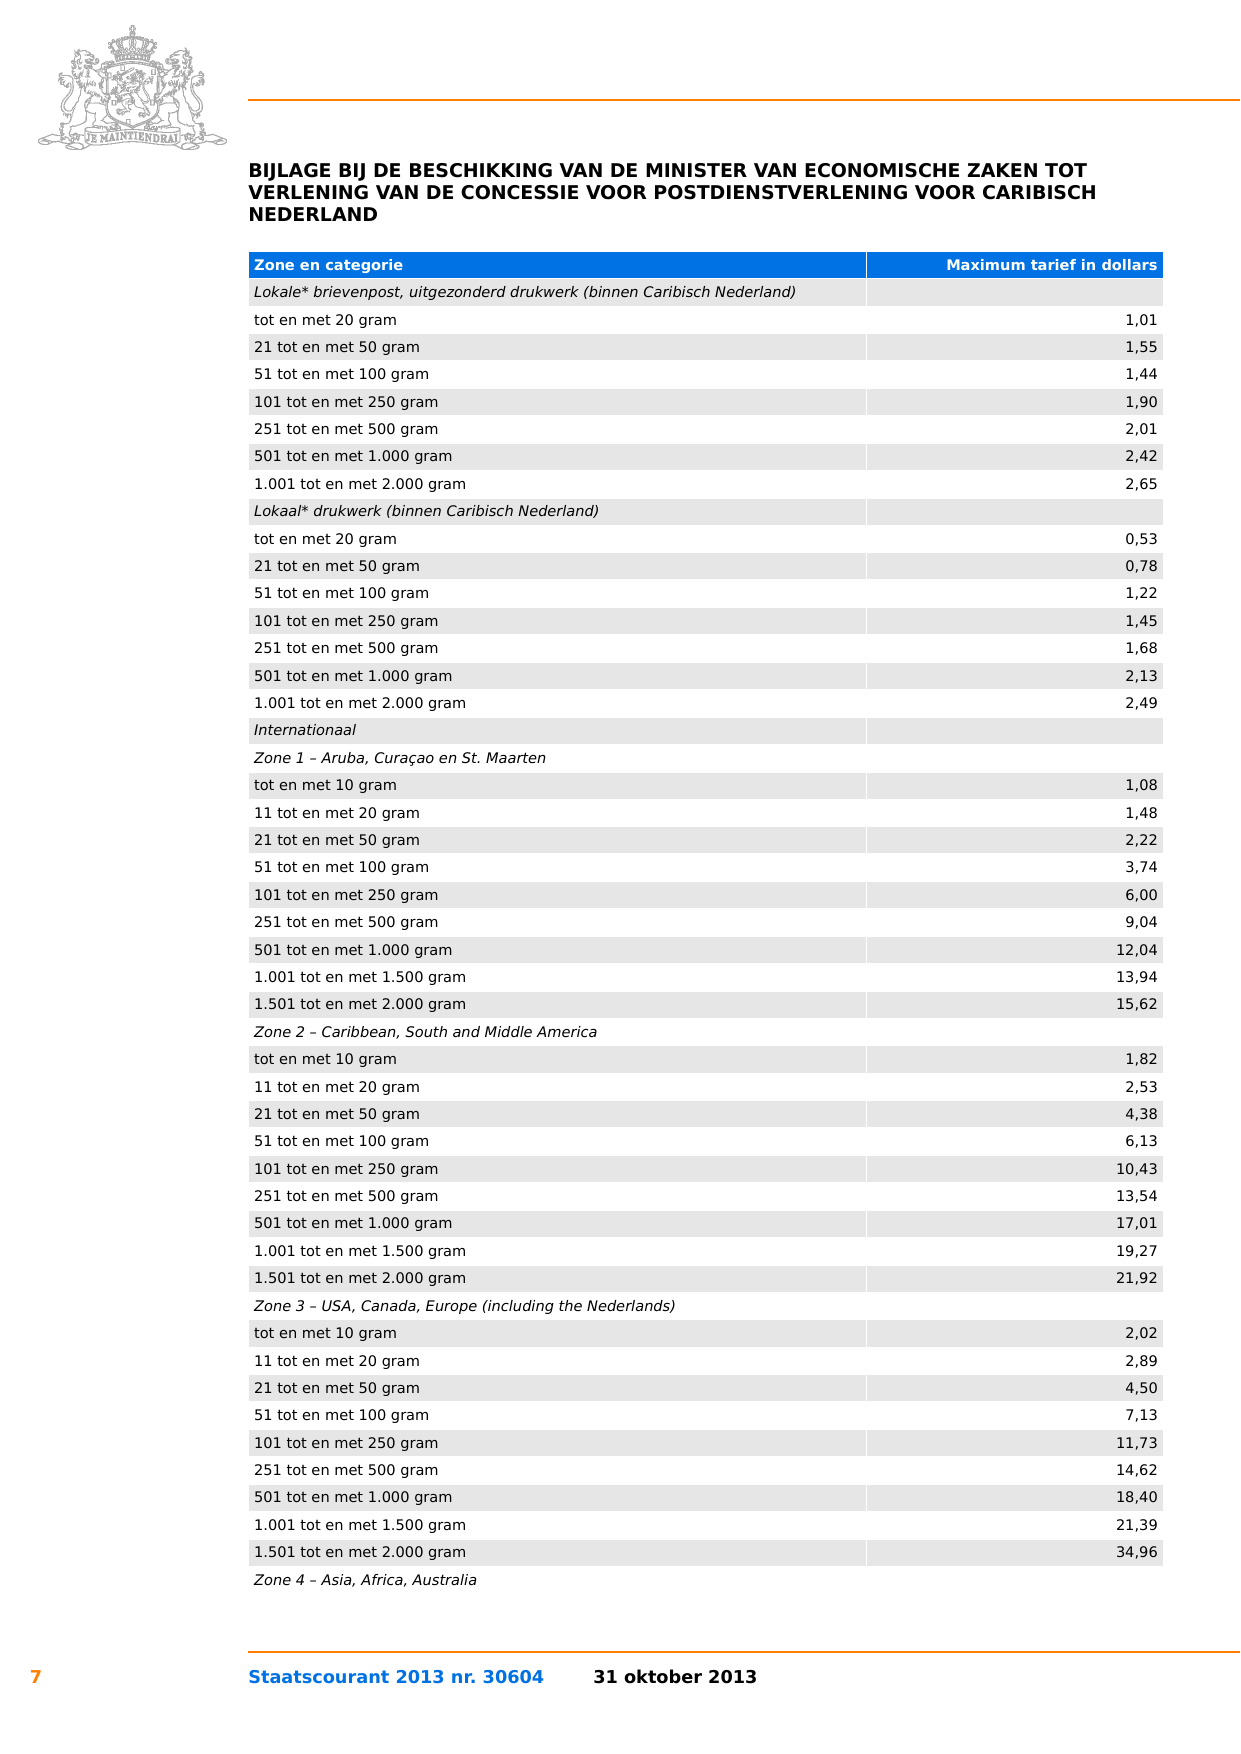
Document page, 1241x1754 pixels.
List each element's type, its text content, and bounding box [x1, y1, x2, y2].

table_cell 0,78 [867, 553, 1163, 579]
table_cell Zone 4 – Asia, Africa, Australia [249, 1567, 866, 1593]
table_cell 7,13 [867, 1403, 1163, 1429]
table_cell 1,44 [867, 361, 1163, 388]
table_cell 2,49 [867, 690, 1163, 717]
table_cell 51 tot en met 100 gram [249, 1129, 866, 1155]
table_cell [867, 718, 1163, 744]
table_cell [867, 745, 1163, 771]
table_cell 251 tot en met 500 gram [249, 909, 866, 936]
table_cell 21,92 [867, 1266, 1163, 1292]
table_header Zone en categorie [249, 252, 866, 278]
table_cell 2,22 [867, 827, 1163, 853]
table_cell 34,96 [867, 1540, 1163, 1566]
table_cell [867, 1293, 1163, 1319]
table_cell tot en met 20 gram [249, 307, 866, 333]
table_cell tot en met 10 gram [249, 1046, 866, 1073]
table_cell 2,42 [867, 444, 1163, 470]
table_cell 101 tot en met 250 gram [249, 389, 866, 415]
table_cell 51 tot en met 100 gram [249, 361, 866, 388]
table_header Maximum tarief in dollars [867, 252, 1163, 278]
table_cell 251 tot en met 500 gram [249, 1457, 866, 1484]
table_cell 251 tot en met 500 gram [249, 416, 866, 443]
subtitle BIJLAGE BIJ DE BESCHIKKING VAN DE MINISTER VAN ECONOMISCHE ZAKEN TOT VERLENING VAN DE CONCESSIE VOOR POSTDIENSTVERLENING VOOR CARIBISCH NEDERLAND [248, 160, 1163, 226]
table_cell 1,08 [867, 773, 1163, 799]
table_cell 501 tot en met 1.000 gram [249, 937, 866, 963]
table_cell 1,45 [867, 608, 1163, 634]
table_cell 9,04 [867, 909, 1163, 936]
table_cell 1.501 tot en met 2.000 gram [249, 1540, 866, 1566]
table_cell 2,13 [867, 663, 1163, 689]
table_cell 6,00 [867, 882, 1163, 908]
table_cell 3,74 [867, 855, 1163, 881]
table_cell 1,01 [867, 307, 1163, 333]
table_cell Lokale* brievenpost, uitgezonderd drukwerk (binnen Caribisch Nederland) [249, 279, 866, 306]
table_cell [867, 1567, 1163, 1593]
table_cell 4,38 [867, 1101, 1163, 1127]
table_cell 21 tot en met 50 gram [249, 334, 866, 360]
table_cell 1,82 [867, 1046, 1163, 1073]
table_cell 21 tot en met 50 gram [249, 827, 866, 853]
table_cell 501 tot en met 1.000 gram [249, 1211, 866, 1237]
table_cell 1.001 tot en met 1.500 gram [249, 1512, 866, 1538]
table_cell 2,53 [867, 1074, 1163, 1100]
table_cell 1,55 [867, 334, 1163, 360]
table_cell 2,01 [867, 416, 1163, 443]
table_cell 11 tot en met 20 gram [249, 1074, 866, 1100]
table_cell 21,39 [867, 1512, 1163, 1538]
table_cell 501 tot en met 1.000 gram [249, 1485, 866, 1511]
table_cell 1.501 tot en met 2.000 gram [249, 992, 866, 1018]
table_cell [867, 499, 1163, 525]
table_cell 51 tot en met 100 gram [249, 1403, 866, 1429]
table_cell 1.001 tot en met 1.500 gram [249, 964, 866, 991]
table_cell 19,27 [867, 1238, 1163, 1264]
table_cell 0,53 [867, 526, 1163, 552]
table_cell 2,02 [867, 1320, 1163, 1347]
table_cell 1.001 tot en met 2.000 gram [249, 690, 866, 717]
table_cell tot en met 20 gram [249, 526, 866, 552]
table_cell 1,22 [867, 581, 1163, 607]
table_cell 11 tot en met 20 gram [249, 1348, 866, 1374]
table_cell tot en met 10 gram [249, 773, 866, 799]
table_cell 101 tot en met 250 gram [249, 1156, 866, 1182]
table_cell 251 tot en met 500 gram [249, 1183, 866, 1210]
table_cell 21 tot en met 50 gram [249, 553, 866, 579]
table_cell 501 tot en met 1.000 gram [249, 663, 866, 689]
table_cell 13,54 [867, 1183, 1163, 1210]
table_cell 51 tot en met 100 gram [249, 855, 866, 881]
table_cell 13,94 [867, 964, 1163, 991]
table_cell 11 tot en met 20 gram [249, 800, 866, 826]
table_cell 1,90 [867, 389, 1163, 415]
table_cell 2,65 [867, 471, 1163, 497]
table_cell tot en met 10 gram [249, 1320, 866, 1347]
table_cell 101 tot en met 250 gram [249, 1430, 866, 1456]
table_cell [867, 1019, 1163, 1045]
table_cell 14,62 [867, 1457, 1163, 1484]
table_cell 1.001 tot en met 1.500 gram [249, 1238, 866, 1264]
table_cell 15,62 [867, 992, 1163, 1018]
table_cell 17,01 [867, 1211, 1163, 1237]
table_cell 11,73 [867, 1430, 1163, 1456]
table_cell Zone 3 – USA, Canada, Europe (including the Nederlands) [249, 1293, 866, 1319]
table_cell 1,48 [867, 800, 1163, 826]
table_cell Internationaal [249, 718, 866, 744]
table_cell 101 tot en met 250 gram [249, 882, 866, 908]
table_cell 101 tot en met 250 gram [249, 608, 866, 634]
table_cell 2,89 [867, 1348, 1163, 1374]
table_cell 21 tot en met 50 gram [249, 1101, 866, 1127]
table_cell 1.501 tot en met 2.000 gram [249, 1266, 866, 1292]
table_cell 18,40 [867, 1485, 1163, 1511]
table_cell 51 tot en met 100 gram [249, 581, 866, 607]
table_cell 21 tot en met 50 gram [249, 1375, 866, 1401]
table_cell 12,04 [867, 937, 1163, 963]
table_cell 251 tot en met 500 gram [249, 635, 866, 662]
table_cell 6,13 [867, 1129, 1163, 1155]
table_cell Zone 2 – Caribbean, South and Middle America [249, 1019, 866, 1045]
table_cell 1.001 tot en met 2.000 gram [249, 471, 866, 497]
table_cell [867, 279, 1163, 306]
table_cell 1,68 [867, 635, 1163, 662]
table_cell Lokaal* drukwerk (binnen Caribisch Nederland) [249, 499, 866, 525]
table_cell 4,50 [867, 1375, 1163, 1401]
picture [38, 25, 227, 150]
table_cell 501 tot en met 1.000 gram [249, 444, 866, 470]
table_cell 10,43 [867, 1156, 1163, 1182]
table_cell Zone 1 – Aruba, Curaçao en St. Maarten [249, 745, 866, 771]
